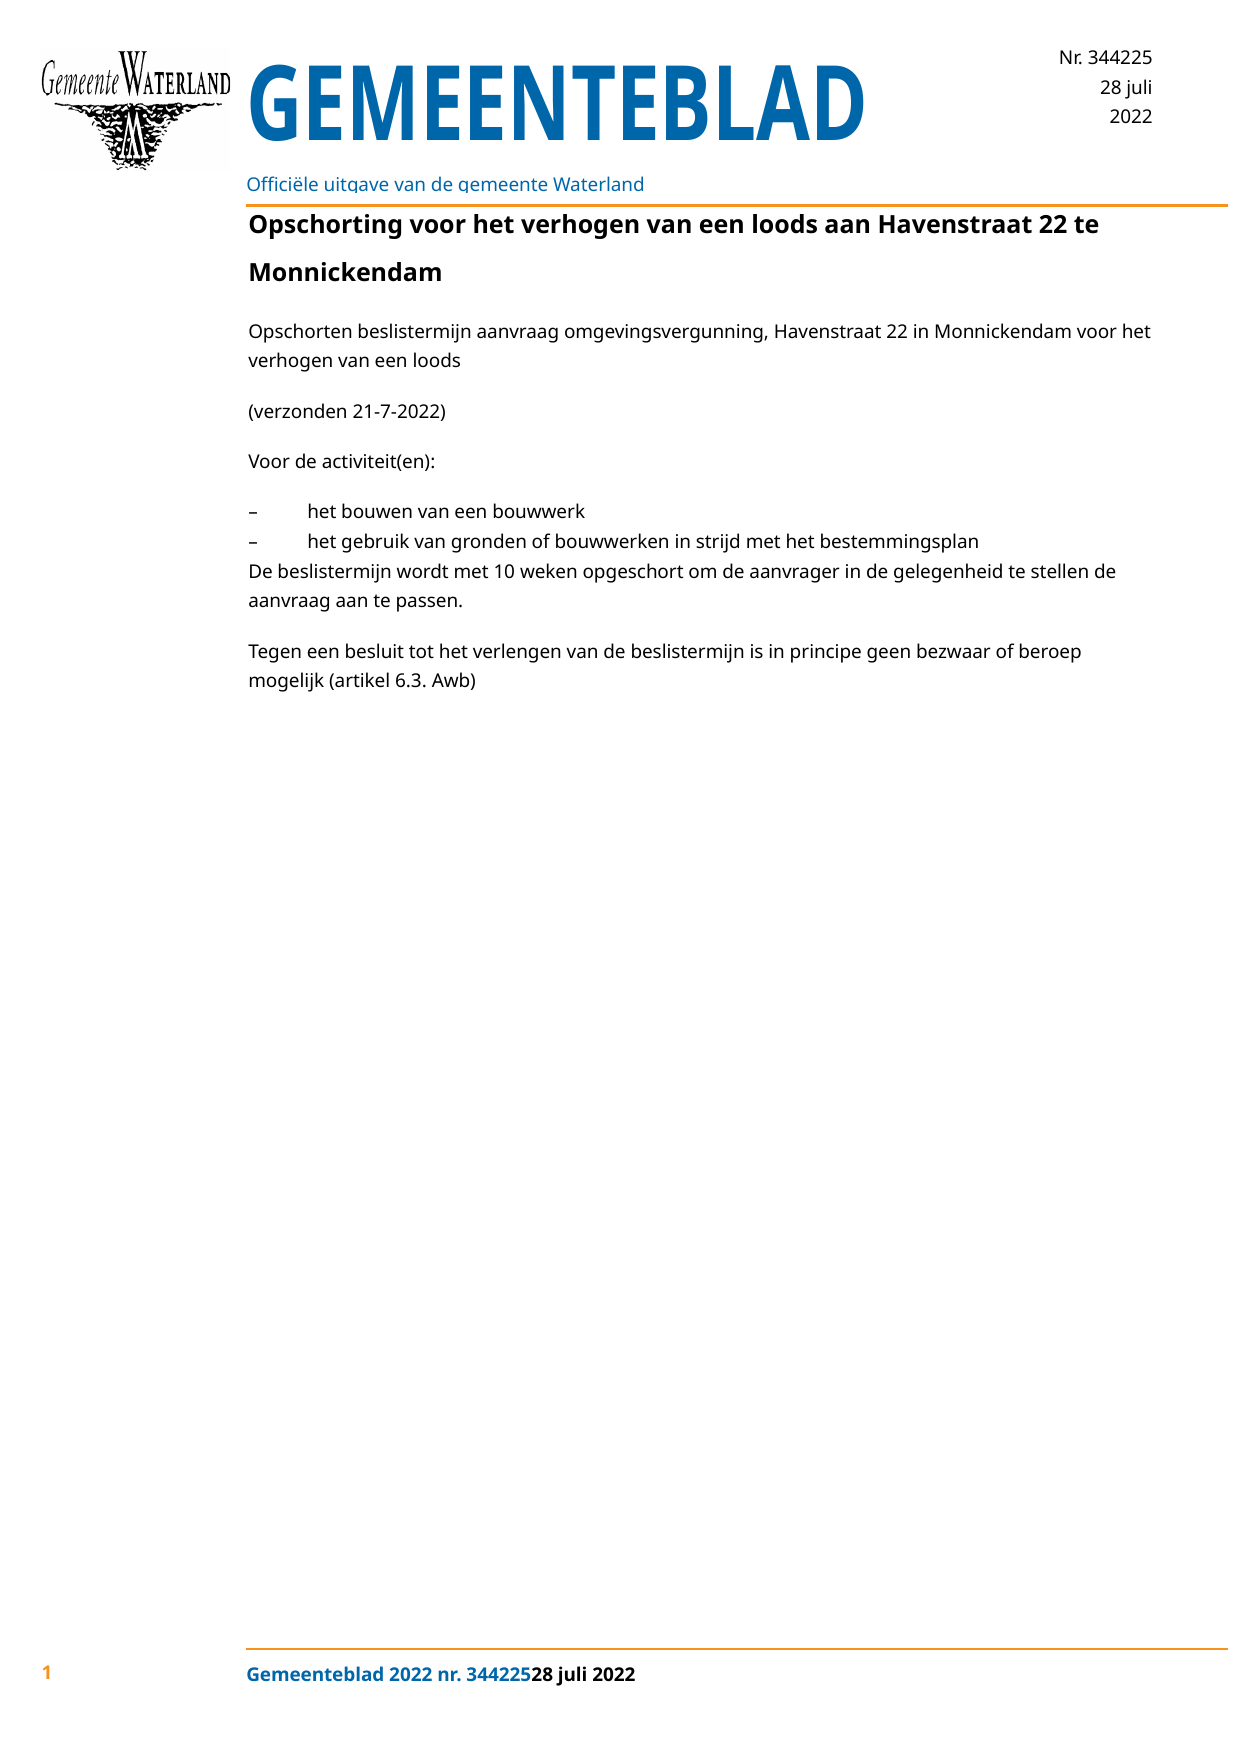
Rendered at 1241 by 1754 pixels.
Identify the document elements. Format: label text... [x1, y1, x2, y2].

text Opschorting voor het verhogen van een loods aan Havenstraat 22 te Monnickendam [248, 207, 1152, 288]
text Opschorten beslistermijn aanvraag omgevingsvergunning, Havenstraat 22 in Monnickendam voor het verhogen van een loods [248, 318, 1152, 373]
text De beslistermijn wordt met 10 weken opgeschort om de aanvrager in de gelegenheid te stellen de aanvraag aan te passen. [248, 558, 1152, 613]
list het gebruik van gronden of bouwwerken in strijd met het bestemmingsplan [248, 528, 1152, 554]
text (verzonden 21-7-2022) [248, 398, 1152, 424]
picture [41, 47, 231, 172]
list het bouwen van een bouwwerk [248, 499, 1152, 524]
text Voor de activiteit(en): [248, 448, 1152, 474]
text Tegen een besluit tot het verlengen van de beslistermijn is in principe geen bezwaar of beroep mogelijk (artikel 6.3. Awb) [248, 638, 1152, 693]
